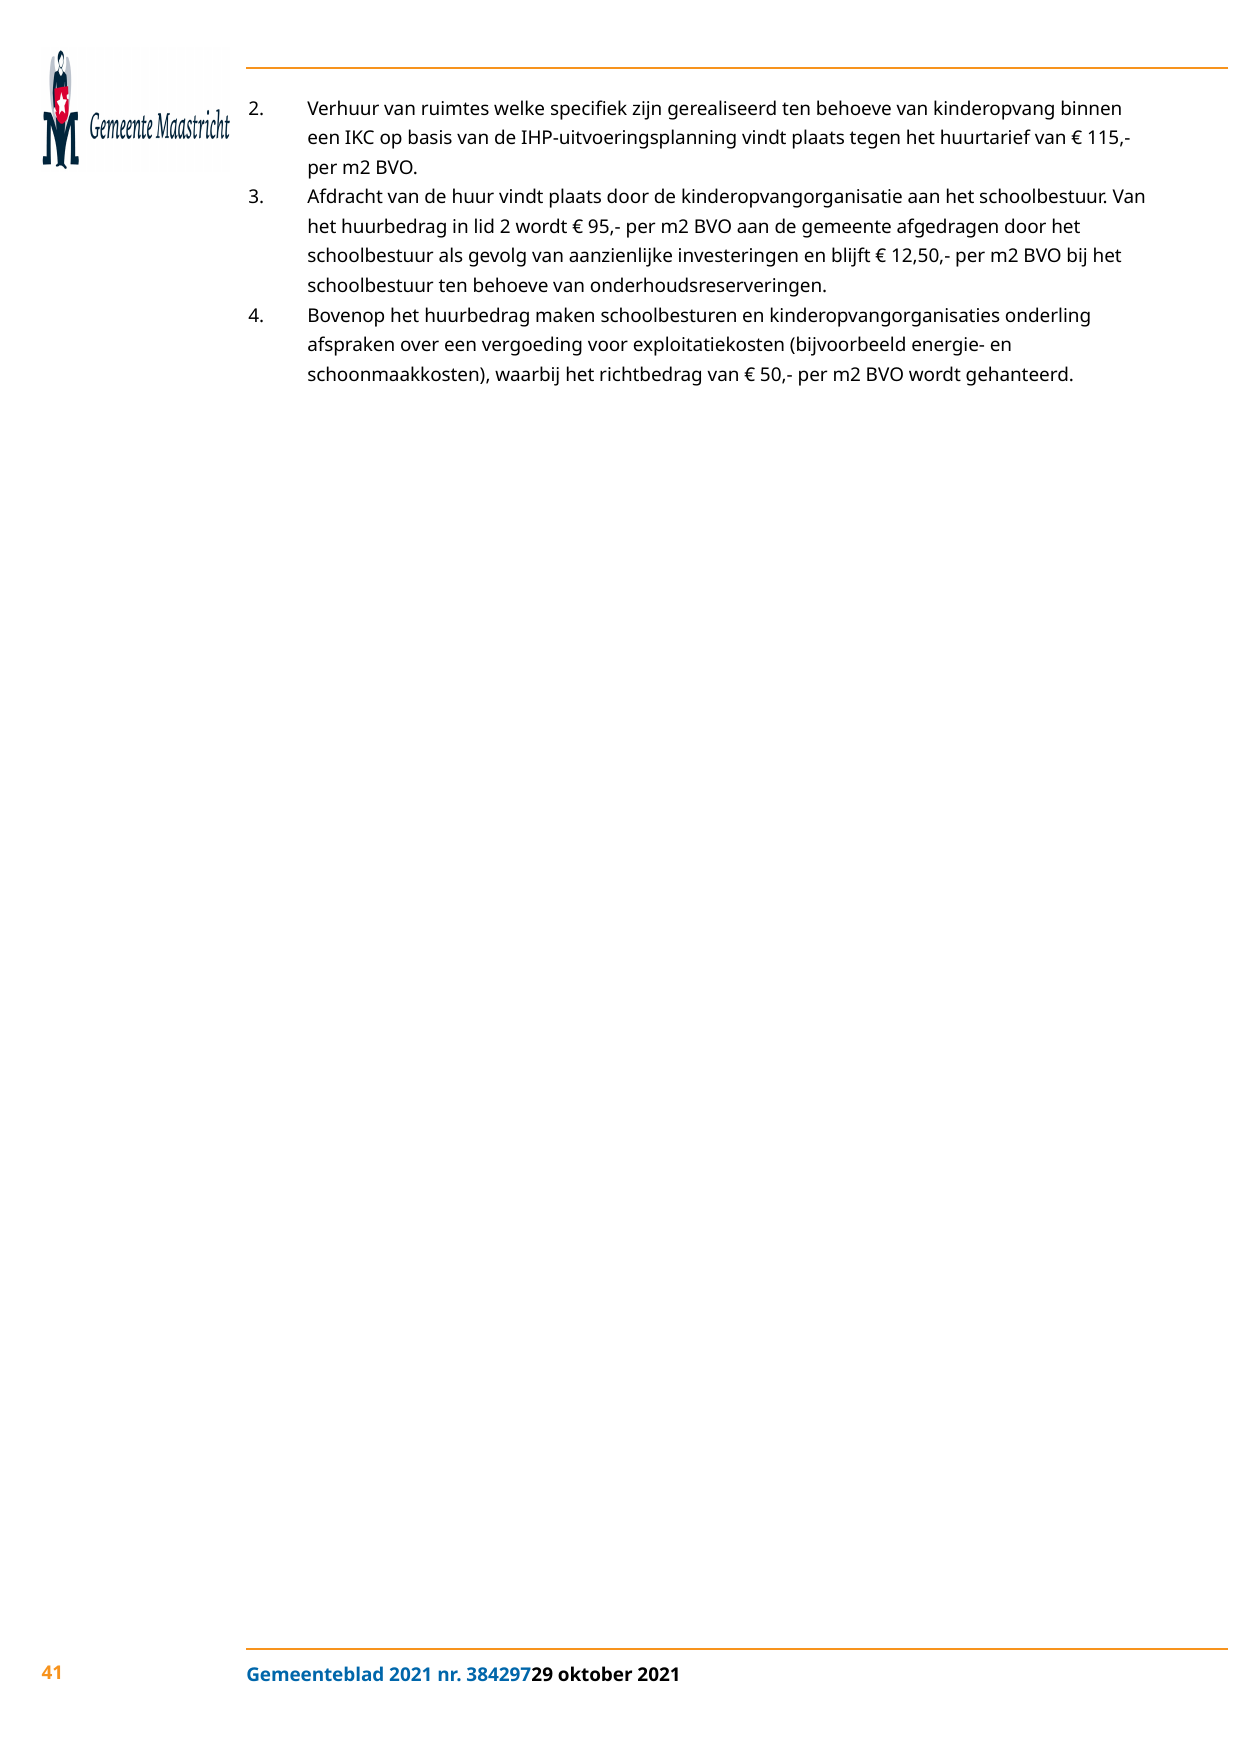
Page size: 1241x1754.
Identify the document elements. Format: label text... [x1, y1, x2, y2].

picture [41, 47, 231, 172]
list Bovenop het huurbedrag maken schoolbesturen en kinderopvangorganisaties onderling afspraken over een vergoeding voor exploitatiekosten (bijvoorbeeld energie- en schoonmaakkosten), waarbij het richtbedrag van € 50,- per m2 BVO wordt gehanteerd. [248, 302, 1152, 387]
list Afdracht van de huur vindt plaats door de kinderopvangorganisatie aan het schoolbestuur. Van het huurbedrag in lid 2 wordt € 95,- per m2 BVO aan de gemeente afgedragen door het schoolbestuur als gevolg van aanzienlijke investeringen en blijft € 12,50,- per m2 BVO bij het schoolbestuur ten behoeve van onderhoudsreserveringen. [248, 183, 1152, 298]
list Verhuur van ruimtes welke specifiek zijn gerealiseerd ten behoeve van kinderopvang binnen een IKC op basis van de IHP-uitvoeringsplanning vindt plaats tegen het huurtarief van € 115,- per m2 BVO. [248, 95, 1152, 180]
